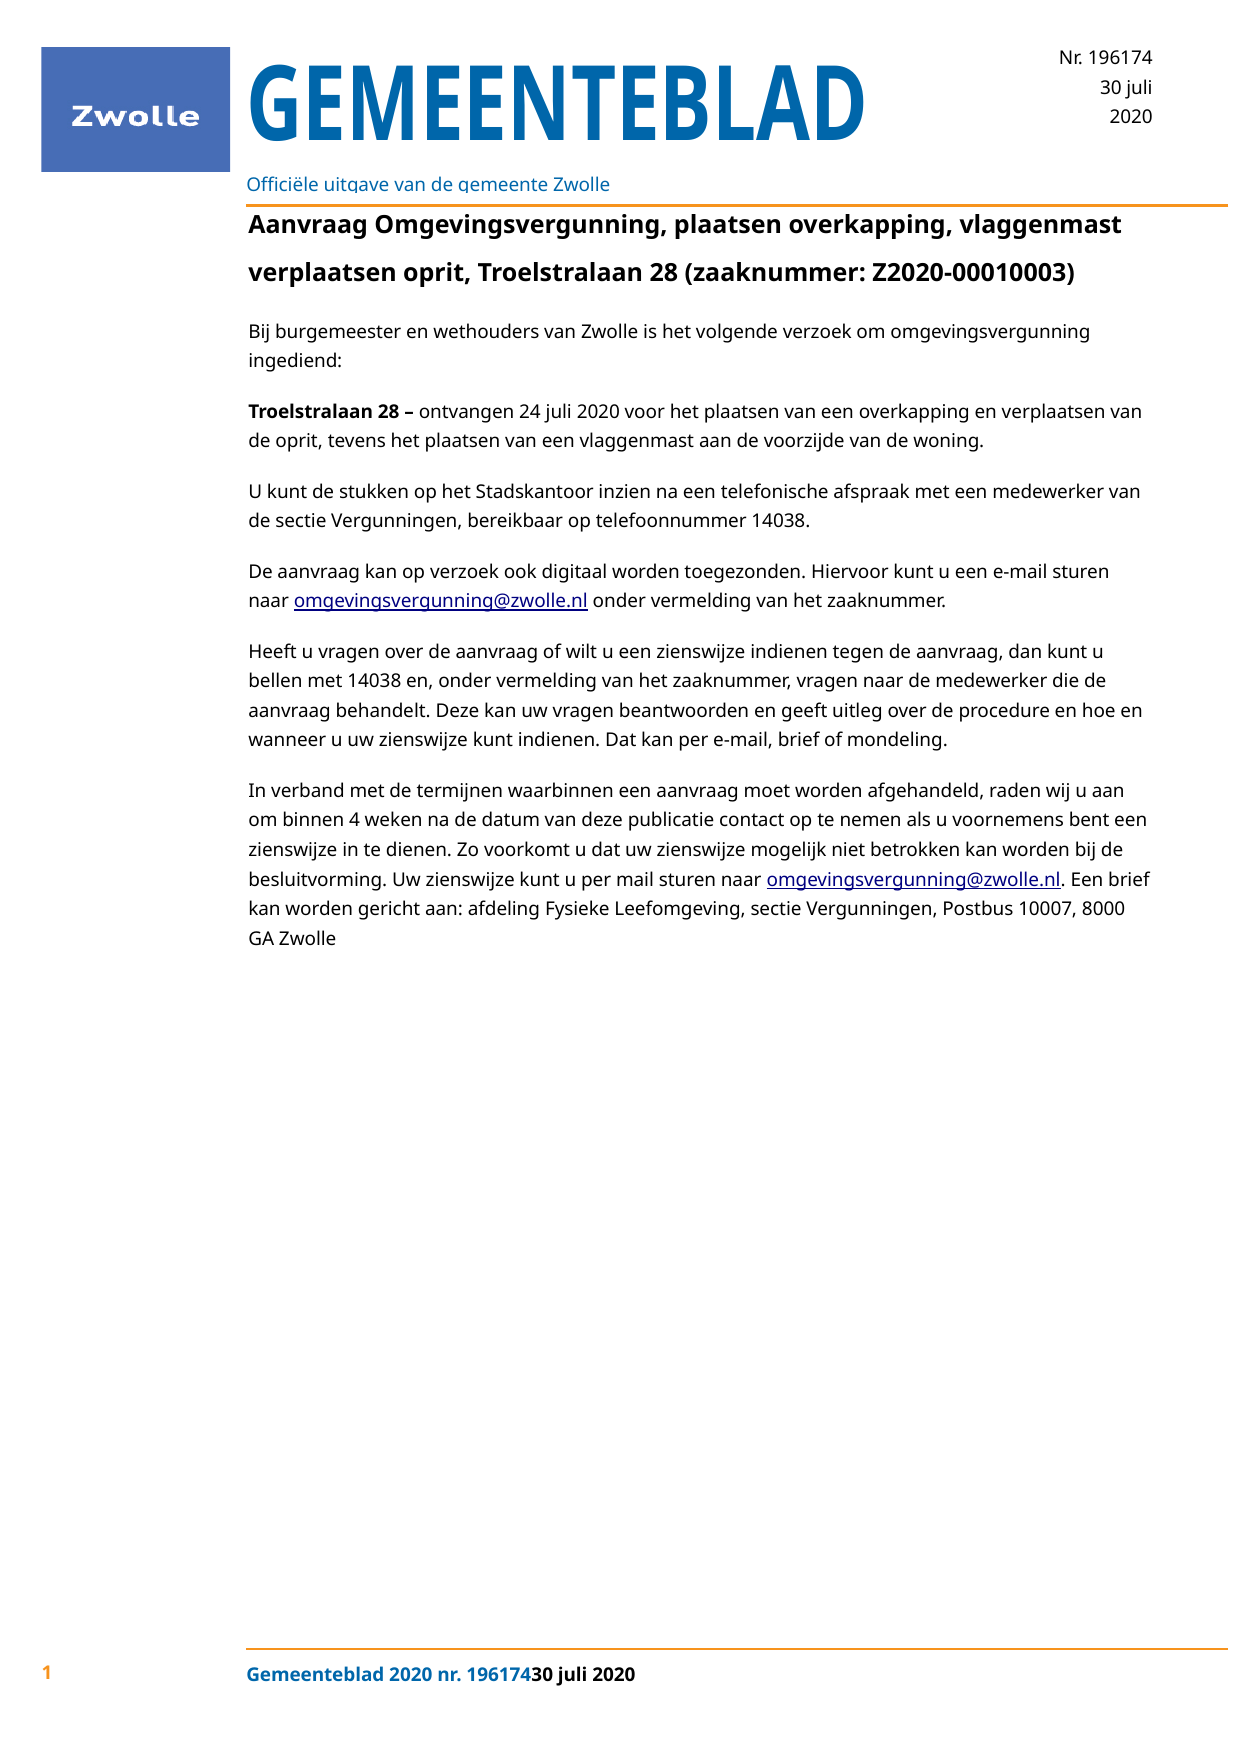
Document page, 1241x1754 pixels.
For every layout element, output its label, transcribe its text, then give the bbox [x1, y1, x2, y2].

text Heeft u vragen over de aanvraag of wilt u een zienswijze indienen tegen de aanvraag, dan kunt u bellen met 14038 en, onder vermelding van het zaaknummer, vragen naar de medewerker die de aanvraag behandelt. Deze kan uw vragen beantwoorden en geeft uitleg over de procedure en hoe en wanneer u uw zienswijze kunt indienen. Dat kan per e-mail, brief of mondeling. [248, 638, 1152, 752]
picture [41, 47, 231, 172]
text Aanvraag Omgevingsvergunning, plaatsen overkapping, vlaggenmast verplaatsen oprit, Troelstralaan 28 (zaaknummer: Z2020-00010003) [248, 207, 1152, 288]
text Troelstralaan 28 – ontvangen 24 juli 2020 voor het plaatsen van een overkapping en verplaatsen van de oprit, tevens het plaatsen van een vlaggenmast aan de voorzijde van de woning. [248, 398, 1152, 453]
text De aanvraag kan op verzoek ook digitaal worden toegezonden. Hiervoor kunt u een e-mail sturen naar omgevingsvergunning@zwolle.nl onder vermelding van het zaaknummer. [248, 558, 1152, 613]
text Bij burgemeester en wethouders van Zwolle is het volgende verzoek om omgevingsvergunning ingediend: [248, 318, 1152, 373]
text U kunt de stukken op het Stadskantoor inzien na een telefonische afspraak met een medewerker van de sectie Vergunningen, bereikbaar op telefoonnummer 14038. [248, 478, 1152, 533]
text In verband met de termijnen waarbinnen een aanvraag moet worden afgehandeld, raden wij u aan om binnen 4 weken na de datum van deze publicatie contact op te nemen als u voornemens bent een zienswijze in te dienen. Zo voorkomt u dat uw zienswijze mogelijk niet betrokken kan worden bij de besluitvorming. Uw zienswijze kunt u per mail sturen naar omgevingsvergunning@zwolle.nl. Een brief kan worden gericht aan: afdeling Fysieke Leefomgeving, sectie Vergunningen, Postbus 10007, 8000 GA Zwolle [248, 777, 1152, 951]
